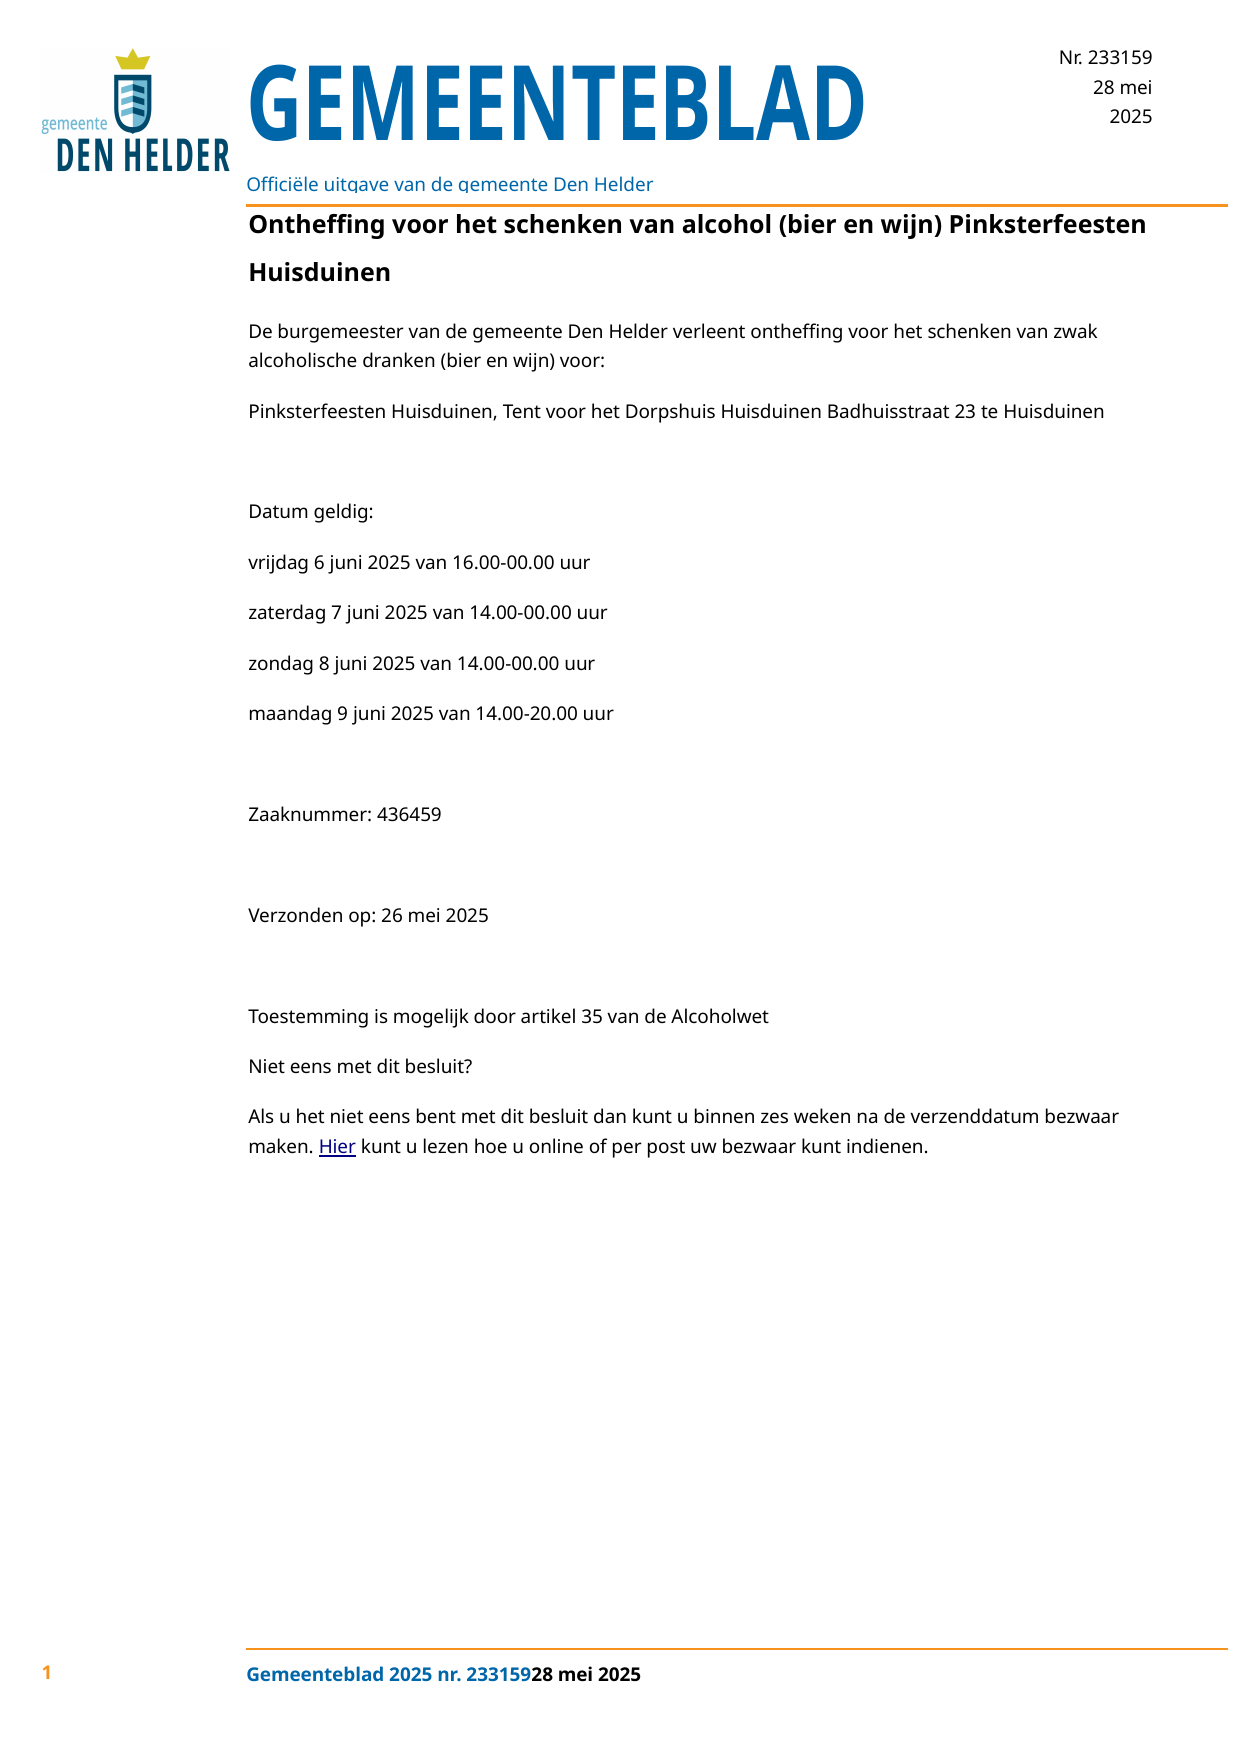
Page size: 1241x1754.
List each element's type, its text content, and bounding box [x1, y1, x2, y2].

text Verzonden op: 26 mei 2025 [248, 902, 1152, 928]
picture [130, 157, 135, 172]
text Niet eens met dit besluit? [248, 1053, 1152, 1079]
picture [41, 47, 231, 172]
text De burgemeester van de gemeente Den Helder verleent ontheffing voor het schenken van zwak alcoholische dranken (bier en wijn) voor: [248, 318, 1152, 373]
text Pinksterfeesten Huisduinen, Tent voor het Dorpshuis Huisduinen Badhuisstraat 23 te Huisduinen [248, 398, 1152, 424]
text vrijdag 6 juni 2025 van 16.00-00.00 uur [248, 549, 1152, 575]
text Datum geldig: [248, 499, 1152, 524]
text maandag 9 juni 2025 van 14.00-20.00 uur [248, 700, 1152, 726]
text zaterdag 7 juni 2025 van 14.00-00.00 uur [248, 599, 1152, 625]
text Zaaknummer: 436459 [248, 801, 1152, 827]
text Als u het niet eens bent met dit besluit dan kunt u binnen zes weken na de verzenddatum bezwaar maken. Hier kunt u lezen hoe u online of per post uw bezwaar kunt indienen. [248, 1104, 1152, 1159]
text Ontheffing voor het schenken van alcohol (bier en wijn) Pinksterfeesten Huisduinen [248, 207, 1152, 288]
picture [220, 160, 224, 172]
text zondag 8 juni 2025 van 14.00-00.00 uur [248, 650, 1152, 676]
picture [182, 144, 187, 165]
picture [100, 154, 106, 172]
picture [63, 144, 68, 165]
text Toestemming is mogelijk door artikel 35 van de Alcoholwet [248, 1003, 1152, 1029]
